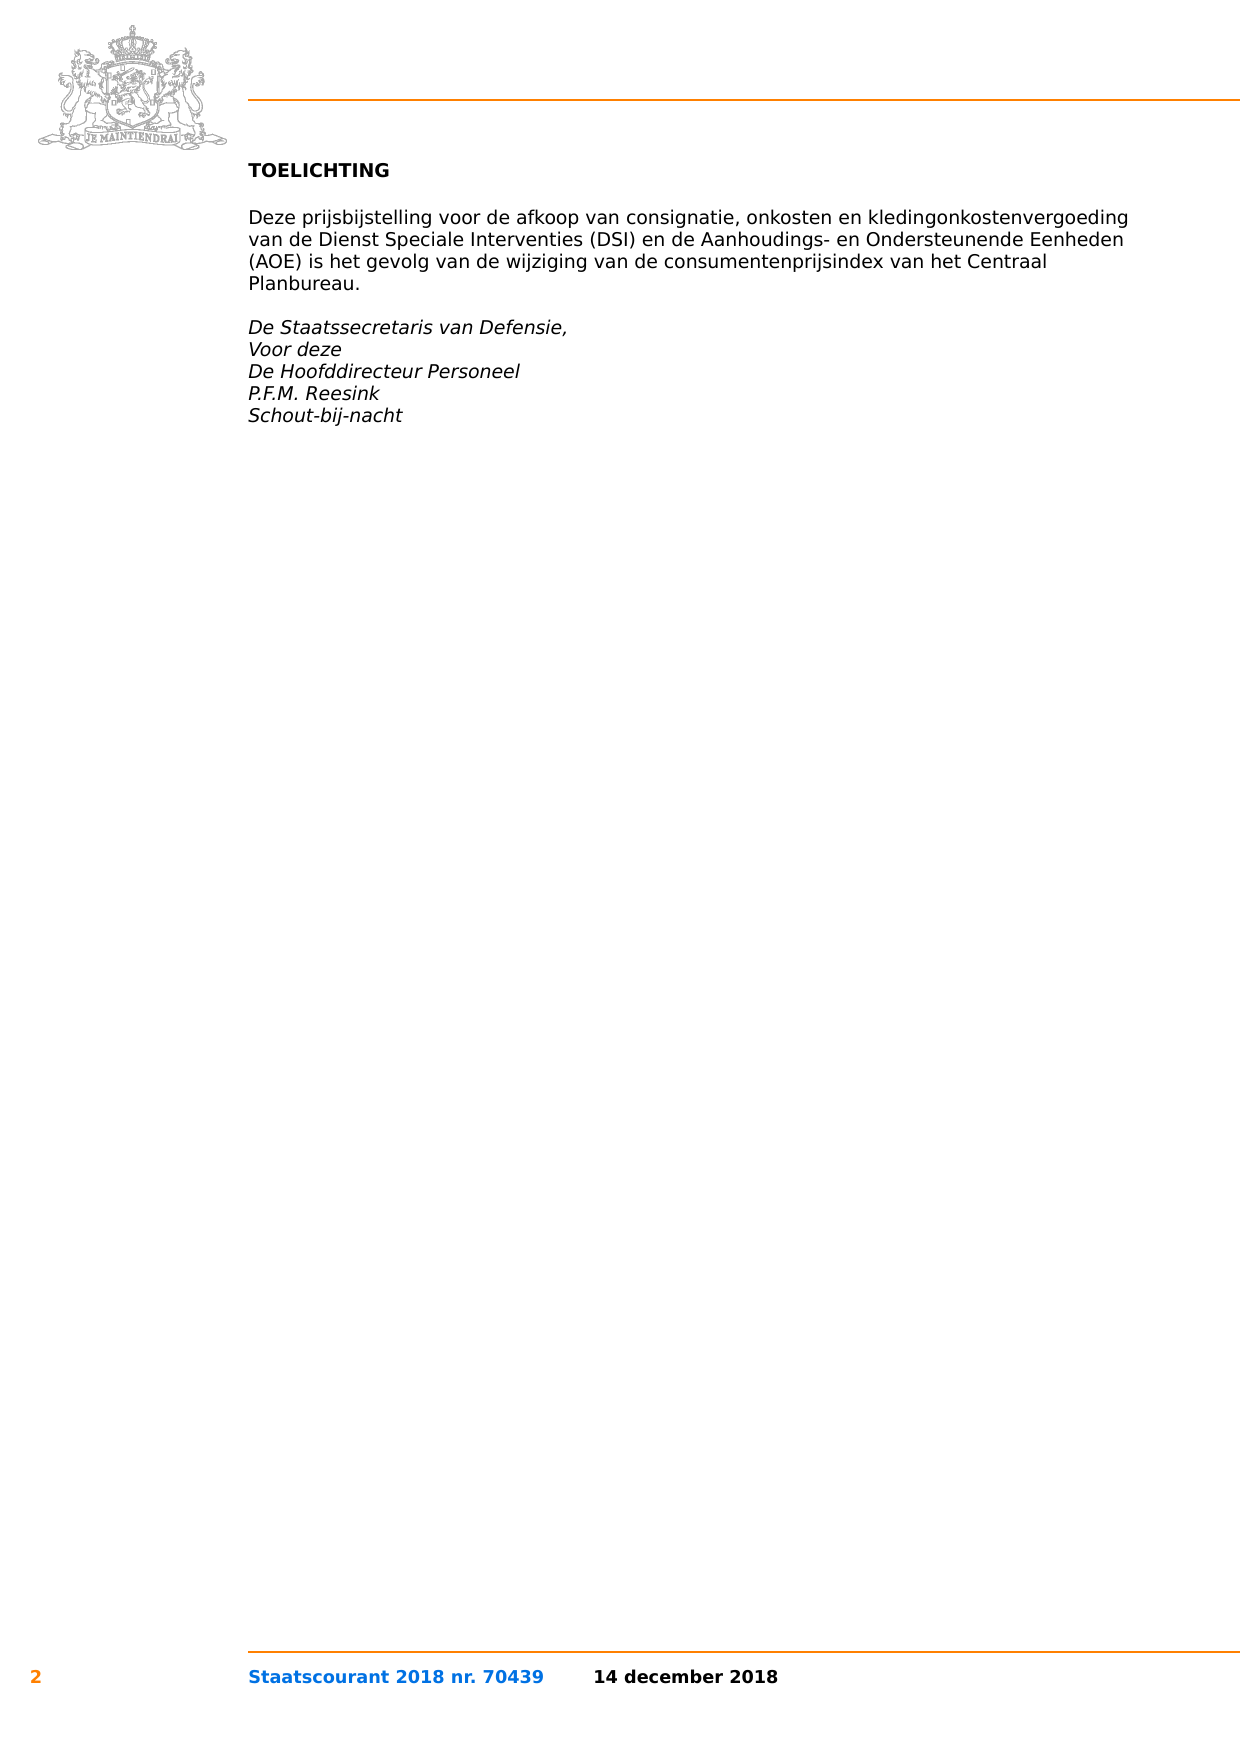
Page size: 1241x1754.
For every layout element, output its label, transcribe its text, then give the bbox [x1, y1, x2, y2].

picture [38, 25, 227, 150]
text Deze prijsbijstelling voor de afkoop van consignatie, onkosten en kledingonkostenvergoeding van de Dienst Speciale Interventies (DSI) en de Aanhoudings- en Ondersteunende Eenheden (AOE) is het gevolg van de wijziging van de consumentenprijsindex van het Centraal Planbureau. [248, 207, 1163, 295]
subtitle TOELICHTING [248, 160, 1163, 182]
text De Staatssecretaris van Defensie, Voor deze De Hoofddirecteur Personeel P.F.M. Reesink Schout-bij-nacht [248, 317, 1163, 427]
